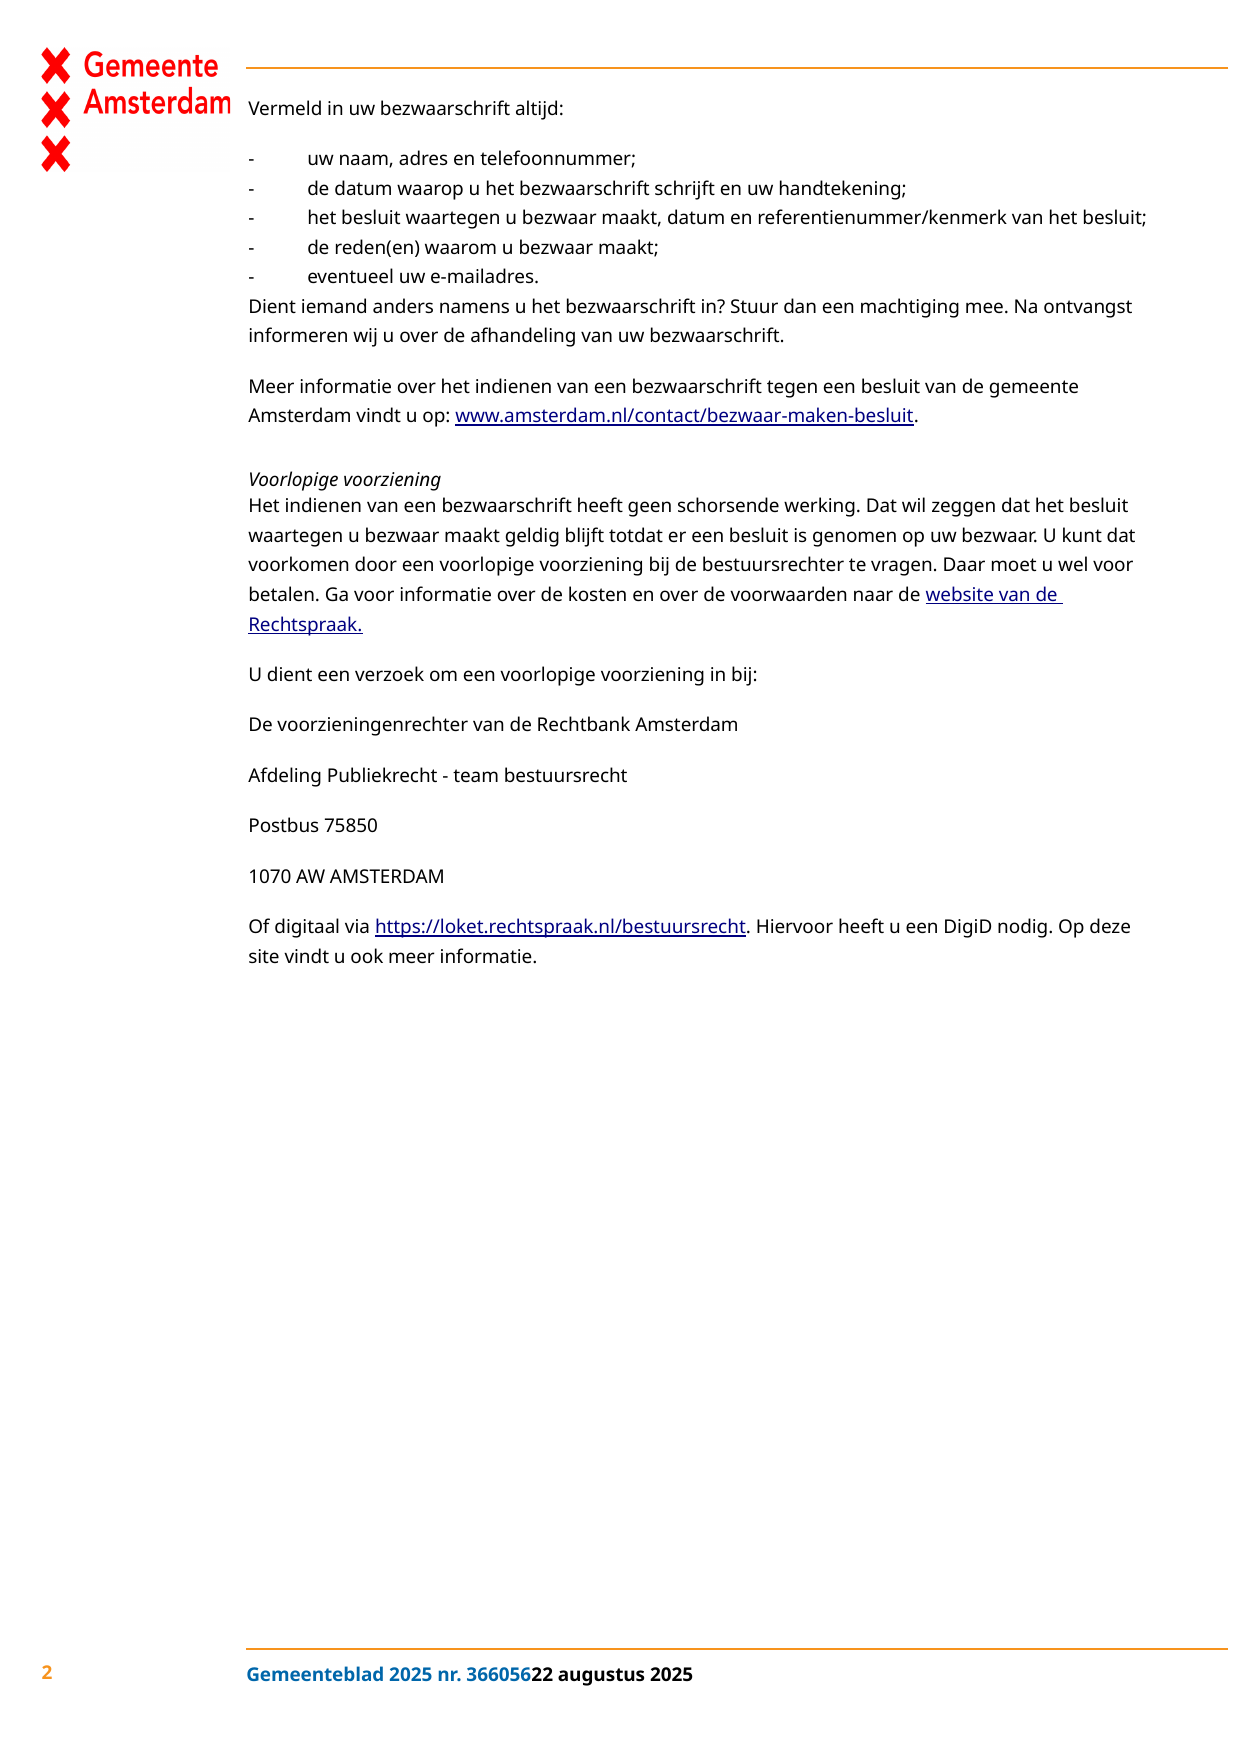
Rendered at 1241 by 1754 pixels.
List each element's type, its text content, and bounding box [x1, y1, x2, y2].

text Dient iemand anders namens u het bezwaarschrift in? Stuur dan een machtiging mee. Na ontvangst informeren wij u over de afhandeling van uw bezwaarschrift. [248, 293, 1152, 348]
text Postbus 75850 [248, 812, 1152, 838]
text De voorzieningenrechter van de Rechtbank Amsterdam [248, 712, 1152, 737]
picture [41, 47, 231, 172]
text Voorlopige voorziening [248, 467, 1152, 492]
text 1070 AW AMSTERDAM [248, 863, 1152, 888]
list het besluit waartegen u bezwaar maakt, datum en referentienummer/kenmerk van het besluit; [248, 204, 1152, 230]
list de datum waarop u het bezwaarschrift schrijft en uw handtekening; [248, 175, 1152, 201]
list de reden(en) waarom u bezwaar maakt; [248, 234, 1152, 260]
list eventueel uw e-mailadres. [248, 263, 1152, 289]
text Afdeling Publiekrecht - team bestuursrecht [248, 762, 1152, 788]
text U dient een verzoek om een voorlopige voorziening in bij: [248, 661, 1152, 687]
text Meer informatie over het indienen van een bezwaarschrift tegen een besluit van de gemeente Amsterdam vindt u op: www.amsterdam.nl/contact/bezwaar-maken-besluit. [248, 373, 1152, 428]
text Of digitaal via https://loket.rechtspraak.nl/bestuursrecht. Hiervoor heeft u een DigiD nodig. Op deze site vindt u ook meer informatie. [248, 913, 1152, 968]
text Het indienen van een bezwaarschrift heeft geen schorsende werking. Dat wil zeggen dat het besluit waartegen u bezwaar maakt geldig blijft totdat er een besluit is genomen op uw bezwaar. U kunt dat voorkomen door een voorlopige voorziening bij de bestuursrechter te vragen. Daar moet u wel voor betalen. Ga voor informatie over de kosten en over de voorwaarden naar de website van de Rechtspraak. [248, 492, 1152, 636]
list uw naam, adres en telefoonnummer; [248, 145, 1152, 171]
text Vermeld in uw bezwaarschrift altijd: [248, 95, 1152, 121]
